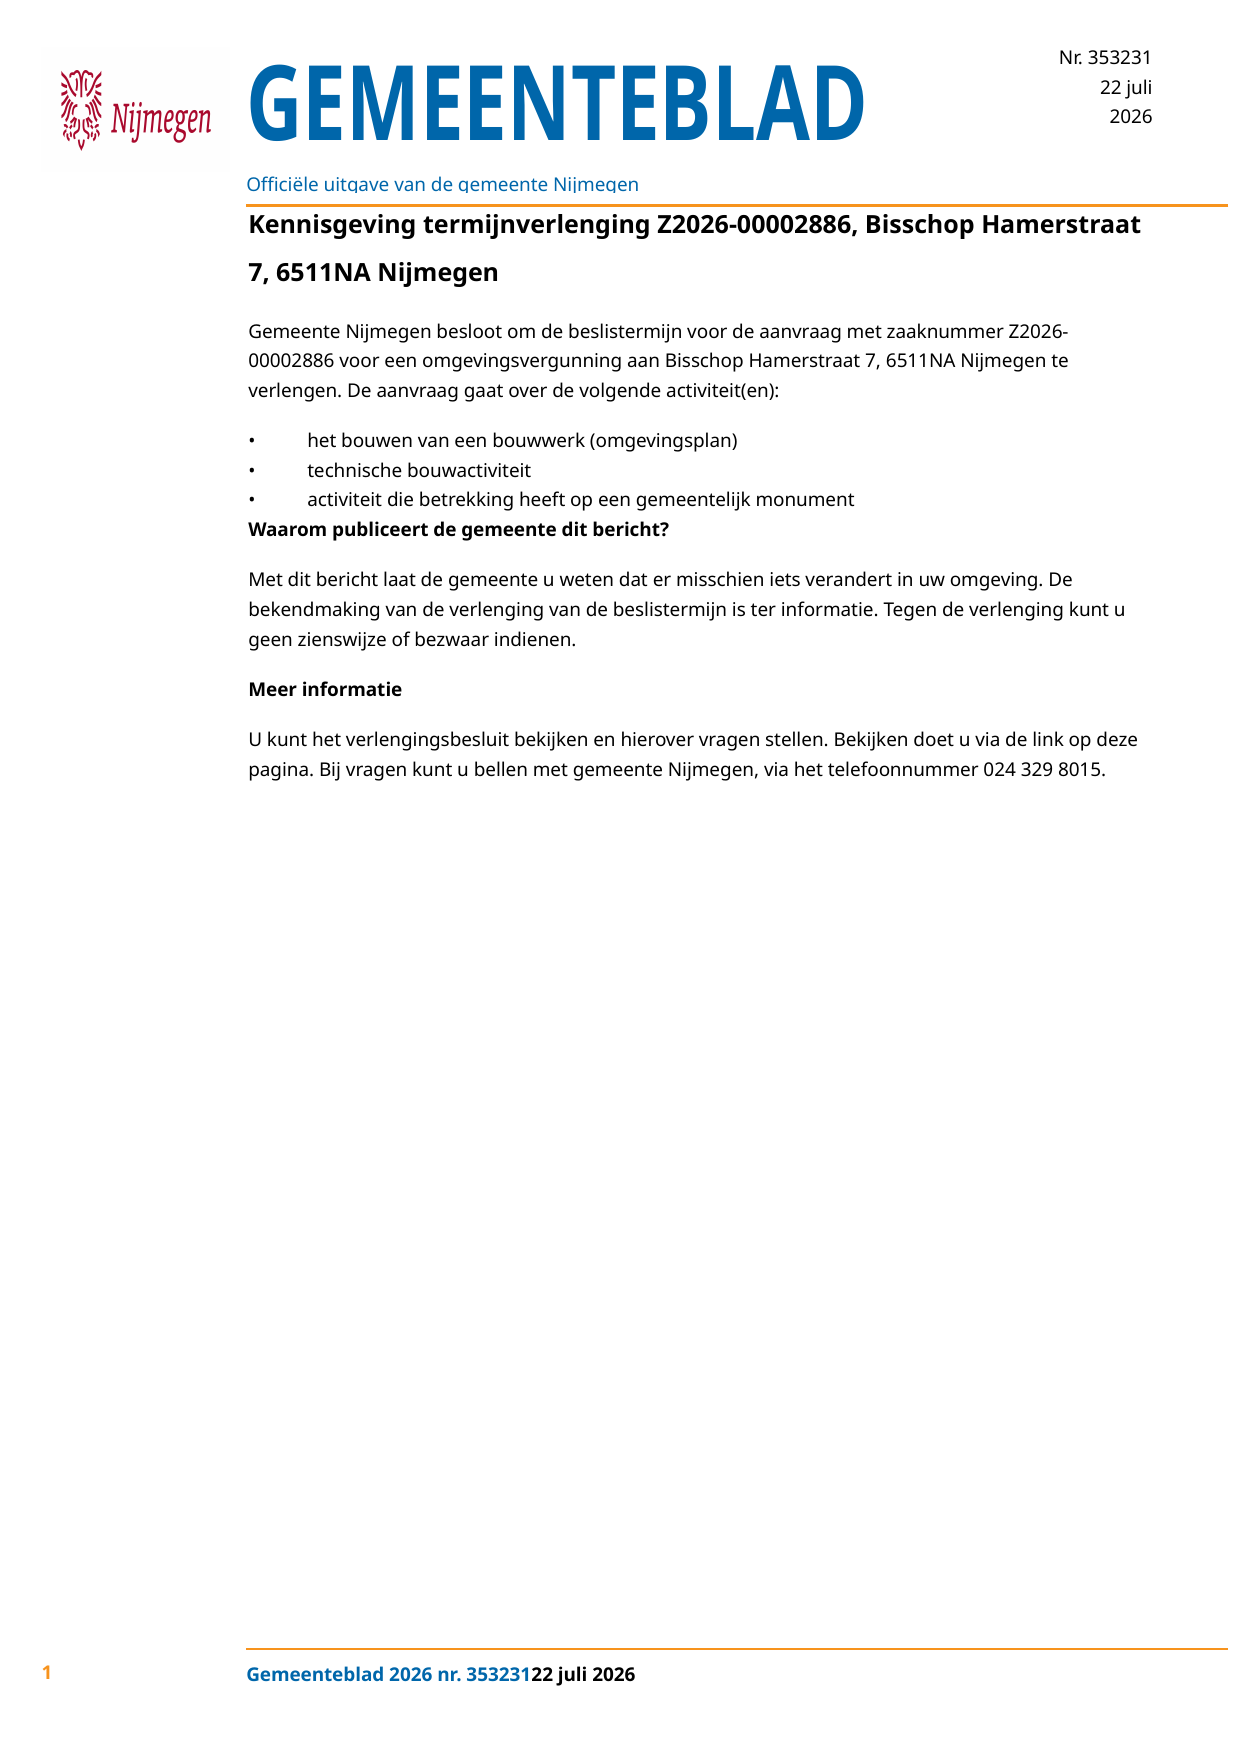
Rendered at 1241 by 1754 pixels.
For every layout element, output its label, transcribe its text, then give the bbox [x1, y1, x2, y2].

text Gemeente Nijmegen besloot om de beslistermijn voor de aanvraag met zaaknummer Z2026-00002886 voor een omgevingsvergunning aan Bisschop Hamerstraat 7, 6511NA Nijmegen te verlengen. De aanvraag gaat over de volgende activiteit(en): [248, 318, 1152, 403]
list het bouwen van een bouwwerk (omgevingsplan) [248, 427, 1152, 453]
text U kunt het verlengingsbesluit bekijken en hierover vragen stellen. Bekijken doet u via de link op deze pagina. Bij vragen kunt u bellen met gemeente Nijmegen, via het telefoonnummer 024 329 8015. [248, 727, 1152, 782]
text Met dit bericht laat de gemeente u weten dat er misschien iets verandert in uw omgeving. De bekendmaking van de verlenging van de beslistermijn is ter informatie. Tegen de verlenging kunt u geen zienswijze of bezwaar indienen. [248, 567, 1152, 652]
list activiteit die betrekking heeft op een gemeentelijk monument [248, 487, 1152, 512]
picture [41, 47, 231, 172]
text Meer informatie [248, 676, 1152, 702]
list technische bouwactiviteit [248, 457, 1152, 483]
text Waarom publiceert de gemeente dit bericht? [248, 516, 1152, 542]
text Kennisgeving termijnverlenging Z2026-00002886, Bisschop Hamerstraat 7, 6511NA Nijmegen [248, 207, 1152, 288]
